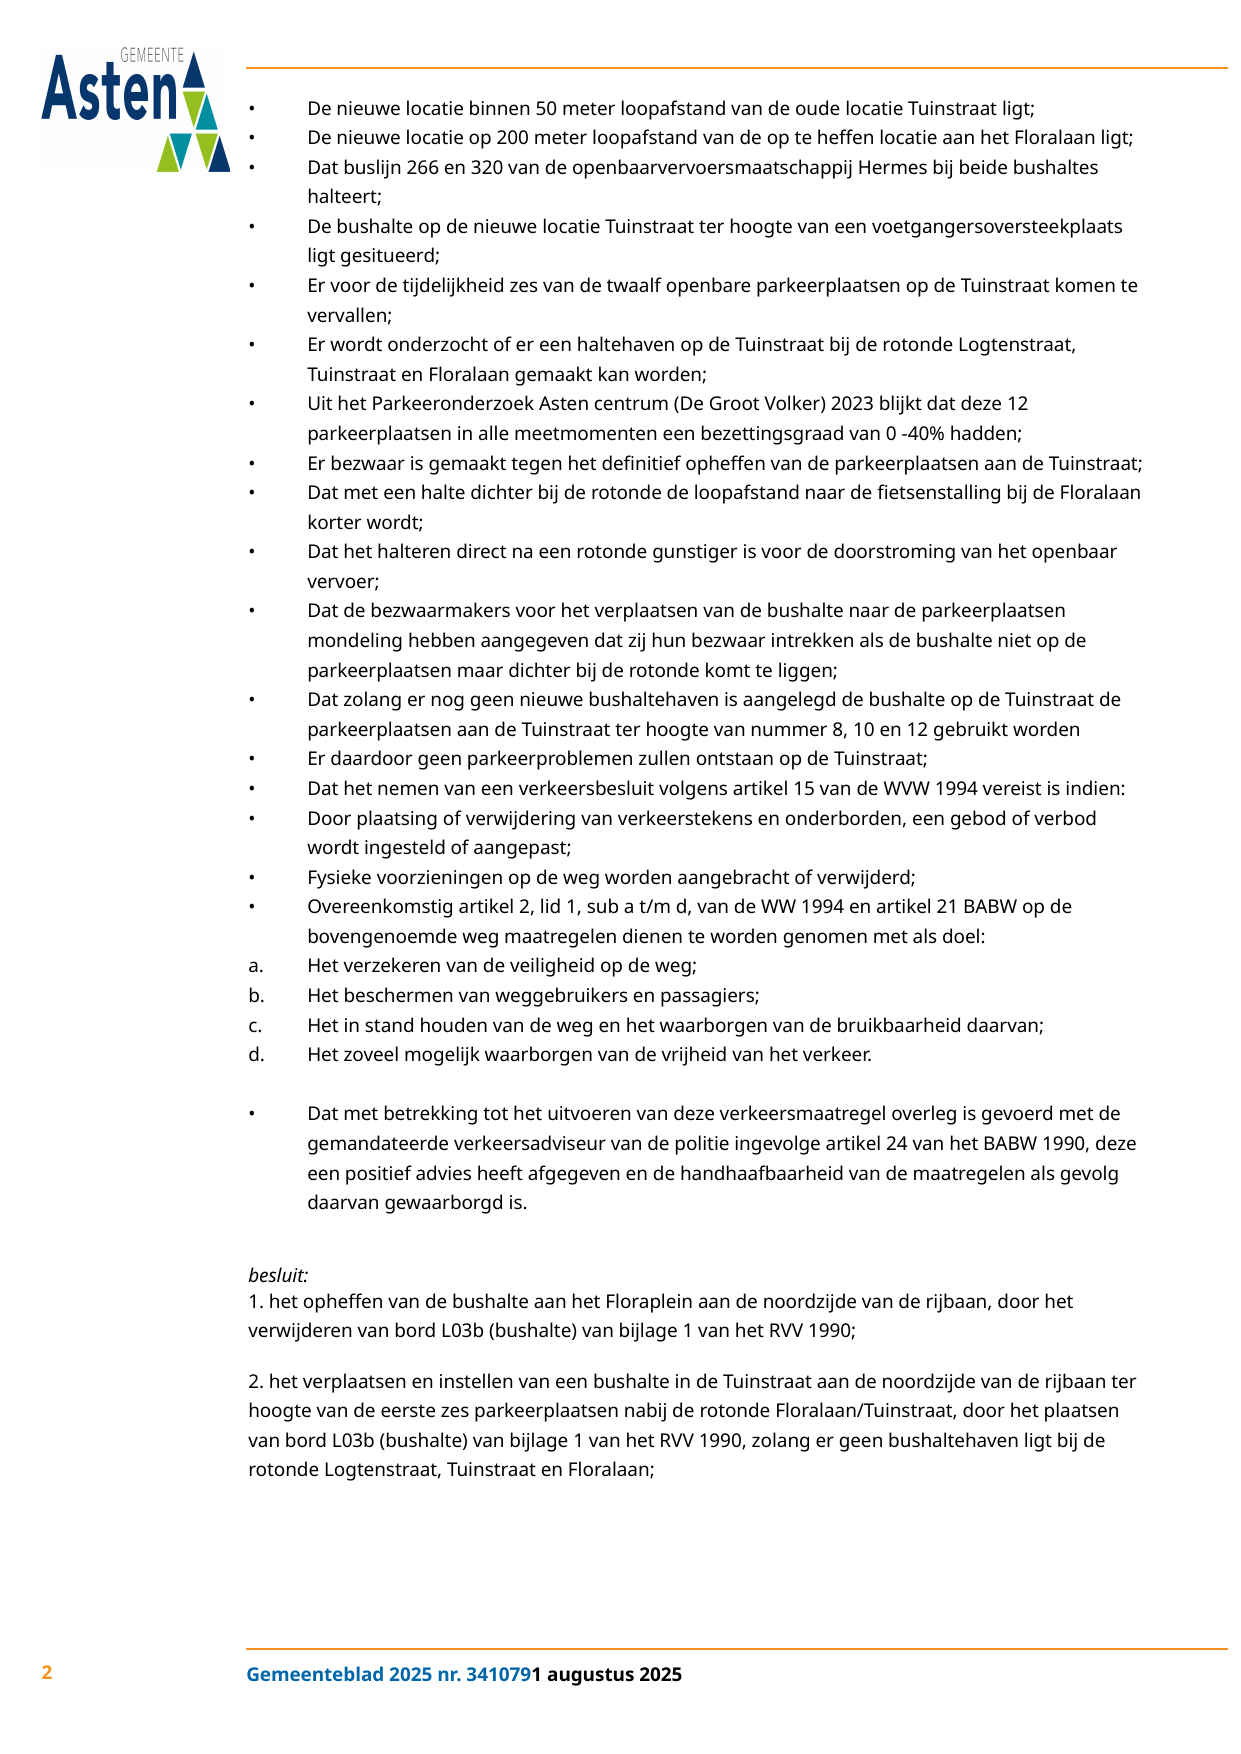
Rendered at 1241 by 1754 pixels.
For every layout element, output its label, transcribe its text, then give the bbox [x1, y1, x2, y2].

list Dat het halteren direct na een rotonde gunstiger is voor de doorstroming van het openbaar vervoer; [248, 538, 1152, 594]
list Er voor de tijdelijkheid zes van de twaalf openbare parkeerplaatsen op de Tuinstraat komen te vervallen; [248, 272, 1152, 328]
list Er bezwaar is gemaakt tegen het definitief opheffen van de parkeerplaatsen aan de Tuinstraat; [248, 450, 1152, 476]
list Door plaatsing of verwijdering van verkeerstekens en onderborden, een gebod of verbod wordt ingesteld of aangepast; [248, 805, 1152, 860]
text 1. het opheffen van de bushalte aan het Floraplein aan de noordzijde van de rijbaan, door het verwijderen van bord L03b (bushalte) van bijlage 1 van het RVV 1990; [248, 1288, 1152, 1343]
list Het verzekeren van de veiligheid op de weg; [248, 953, 1152, 978]
list Dat het nemen van een verkeersbesluit volgens artikel 15 van de WVW 1994 vereist is indien: [248, 775, 1152, 801]
list Er wordt onderzocht of er een haltehaven op de Tuinstraat bij de rotonde Logtenstraat, Tuinstraat en Floralaan gemaakt kan worden; [248, 331, 1152, 387]
list Dat met een halte dichter bij de rotonde de loopafstand naar de fietsenstalling bij de Floralaan korter wordt; [248, 479, 1152, 535]
list Het zoveel mogelijk waarborgen van de vrijheid van het verkeer. [248, 1041, 1152, 1067]
list Dat de bezwaarmakers voor het verplaatsen van de bushalte naar de parkeerplaatsen mondeling hebben aangegeven dat zij hun bezwaar intrekken als de bushalte niet op de parkeerplaatsen maar dichter bij de rotonde komt te liggen; [248, 598, 1152, 683]
list Dat met betrekking tot het uitvoeren van deze verkeersmaatregel overleg is gevoerd met de gemandateerde verkeersadviseur van de politie ingevolge artikel 24 van het BABW 1990, deze een positief advies heeft afgegeven en de handhaafbaarheid van de maatregelen als gevolg daarvan gewaarborgd is. [248, 1101, 1152, 1215]
list Het beschermen van weggebruikers en passagiers; [248, 982, 1152, 1008]
text 2. het verplaatsen en instellen van een bushalte in de Tuinstraat aan de noordzijde van de rijbaan ter hoogte van de eerste zes parkeerplaatsen nabij de rotonde Floralaan/Tuinstraat, door het plaatsen van bord L03b (bushalte) van bijlage 1 van het RVV 1990, zolang er geen bushaltehaven ligt bij de rotonde Logtenstraat, Tuinstraat en Floralaan; [248, 1368, 1152, 1482]
list De bushalte op de nieuwe locatie Tuinstraat ter hoogte van een voetgangersoversteekplaats ligt gesitueerd; [248, 213, 1152, 268]
list Dat buslijn 266 en 320 van de openbaarvervoersmaatschappij Hermes bij beide bushaltes halteert; [248, 154, 1152, 209]
text besluit: [248, 1262, 1152, 1288]
list Dat zolang er nog geen nieuwe bushaltehaven is aangelegd de bushalte op de Tuinstraat de parkeerplaatsen aan de Tuinstraat ter hoogte van nummer 8, 10 en 12 gebruikt worden [248, 686, 1152, 742]
list Fysieke voorzieningen op de weg worden aangebracht of verwijderd; [248, 864, 1152, 890]
list Uit het Parkeeronderzoek Asten centrum (De Groot Volker) 2023 blijkt dat deze 12 parkeerplaatsen in alle meetmomenten een bezettingsgraad van 0 -40% hadden; [248, 391, 1152, 446]
list Overeenkomstig artikel 2, lid 1, sub a t/m d, van de WW 1994 en artikel 21 BABW op de bovengenoemde weg maatregelen dienen te worden genomen met als doel: [248, 893, 1152, 949]
list De nieuwe locatie binnen 50 meter loopafstand van de oude locatie Tuinstraat ligt; [248, 95, 1152, 121]
list Het in stand houden van de weg en het waarborgen van de bruikbaarheid daarvan; [248, 1012, 1152, 1038]
list Er daardoor geen parkeerproblemen zullen ontstaan op de Tuinstraat; [248, 746, 1152, 771]
picture [41, 47, 231, 172]
list De nieuwe locatie op 200 meter loopafstand van de op te heffen locatie aan het Floralaan ligt; [248, 124, 1152, 150]
